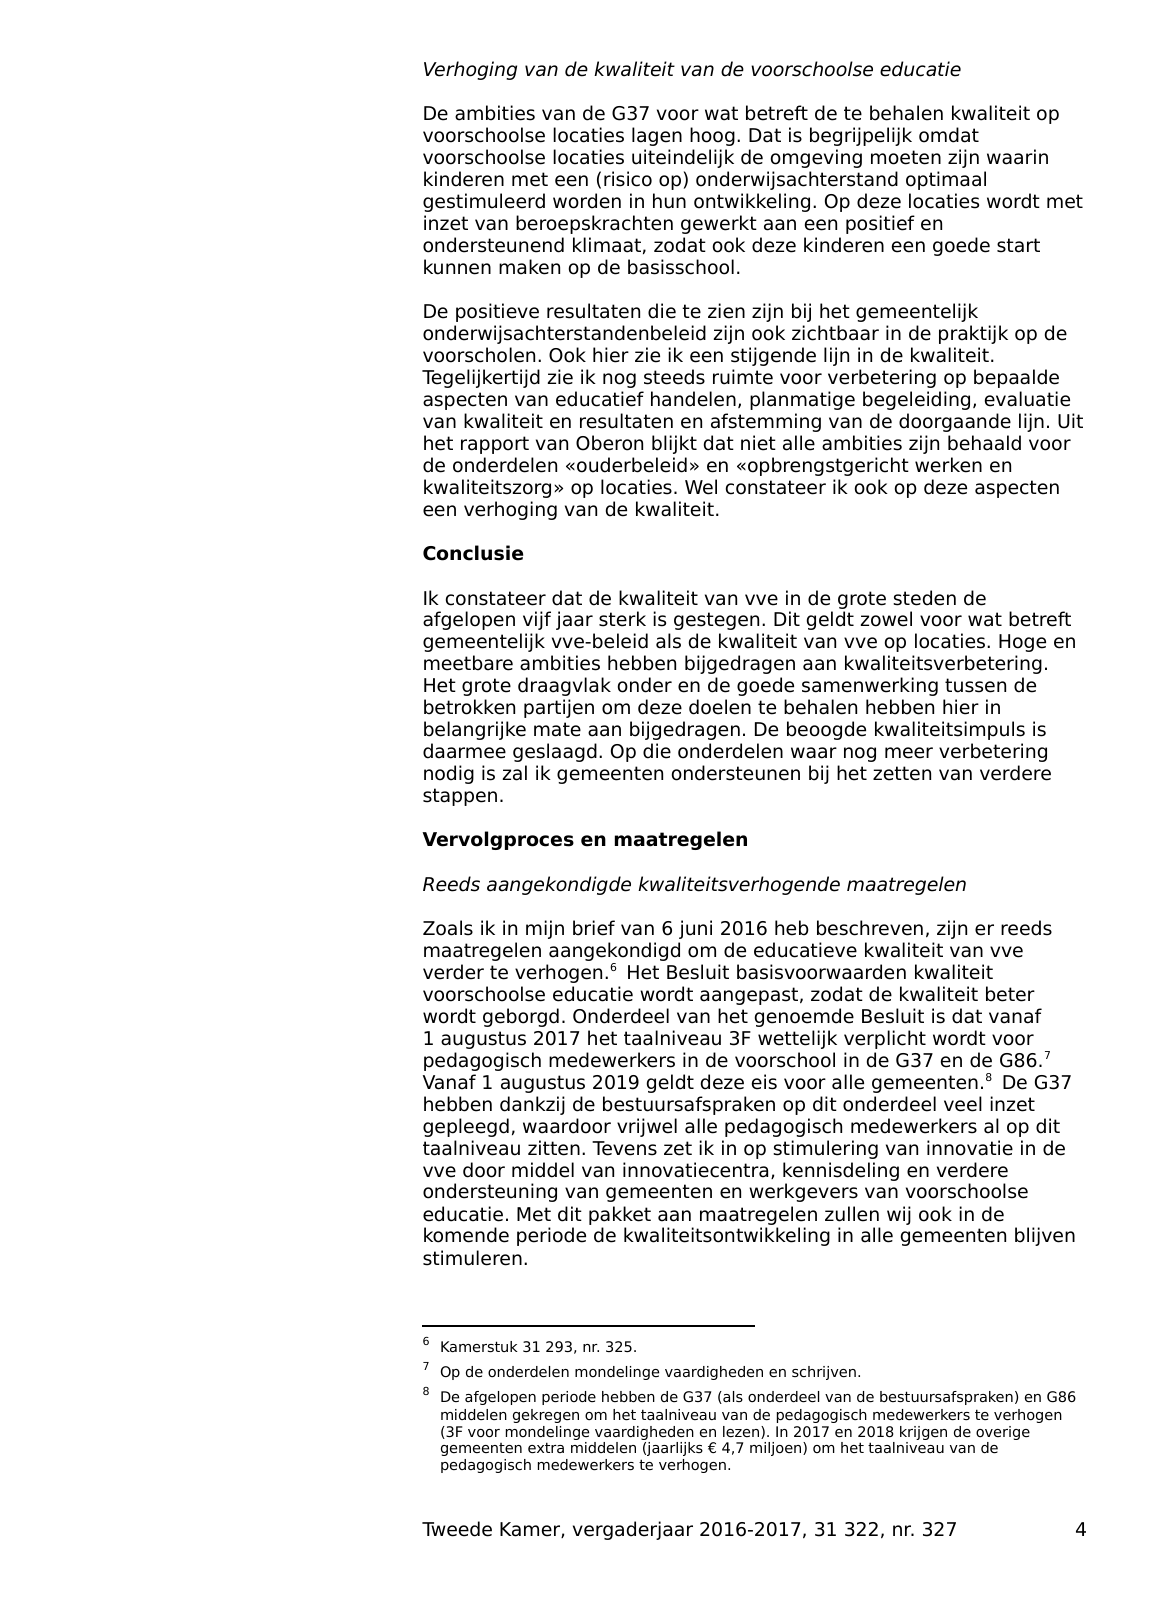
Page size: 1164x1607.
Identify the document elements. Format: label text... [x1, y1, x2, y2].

subtitle Vervolgproces en maatregelen [422, 829, 1087, 851]
subtitle Reeds aangekondigde kwaliteitsverhogende maatregelen [422, 873, 1087, 896]
subtitle Conclusie [422, 543, 1087, 565]
subtitle Verhoging van de kwaliteit van de voorschoolse educatie [422, 59, 1087, 81]
text De ambities van de G37 voor wat betreft de te behalen kwaliteit op voorschoolse locaties lagen hoog. Dat is begrijpelijk omdat voorschoolse locaties uiteindelijk de omgeving moeten zijn waarin kinderen met een (risico op) onderwijsachterstand optimaal gestimuleerd worden in hun ontwikkeling. Op deze locaties wordt met inzet van beroepskrachten gewerkt aan een positief en ondersteunend klimaat, zodat ook deze kinderen een goede start kunnen maken op de basisschool. [422, 103, 1087, 279]
text Ik constateer dat de kwaliteit van vve in de grote steden de afgelopen vijf jaar sterk is gestegen. Dit geldt zowel voor wat betreft gemeentelijk vve-beleid als de kwaliteit van vve op locaties. Hoge en meetbare ambities hebben bijgedragen aan kwaliteitsverbetering. Het grote draagvlak onder en de goede samenwerking tussen de betrokken partijen om deze doelen te behalen hebben hier in belangrijke mate aan bijgedragen. De beoogde kwaliteitsimpuls is daarmee geslaagd. Op die onderdelen waar nog meer verbetering nodig is zal ik gemeenten ondersteunen bij het zetten van verdere stappen. [422, 587, 1087, 807]
text Op de onderdelen mondelinge vaardigheden en schrijven. [422, 1360, 1087, 1382]
text De afgelopen periode hebben de G37 (als onderdeel van de bestuursafspraken) en G86 middelen gekregen om het taalniveau van de pedagogisch medewerkers te verhogen (3F voor mondelinge vaardigheden en lezen). In 2017 en 2018 krijgen de overige gemeenten extra middelen (jaarlijks € 4,7 miljoen) om het taalniveau van de pedagogisch medewerkers te verhogen. [422, 1385, 1087, 1474]
text Kamerstuk 31 293, nr. 325. [422, 1335, 1087, 1357]
text De positieve resultaten die te zien zijn bij het gemeentelijk onderwijsachterstandenbeleid zijn ook zichtbaar in de praktijk op de voorscholen. Ook hier zie ik een stijgende lijn in de kwaliteit. Tegelijkertijd zie ik nog steeds ruimte voor verbetering op bepaalde aspecten van educatief handelen, planmatige begeleiding, evaluatie van kwaliteit en resultaten en afstemming van de doorgaande lijn. Uit het rapport van Oberon blijkt dat niet alle ambities zijn behaald voor de onderdelen «ouderbeleid» en «opbrengstgericht werken en kwaliteitszorg» op locaties. Wel constateer ik ook op deze aspecten een verhoging van de kwaliteit. [422, 301, 1087, 521]
text Zoals ik in mijn brief van 6 juni 2016 heb beschreven, zijn er reeds maatregelen aangekondigd om de educatieve kwaliteit van vve verder te verhogen. Het Besluit basisvoorwaarden kwaliteit voorschoolse educatie wordt aangepast, zodat de kwaliteit beter wordt geborgd. Onderdeel van het genoemde Besluit is dat vanaf 1 augustus 2017 het taalniveau 3F wettelijk verplicht wordt voor pedagogisch medewerkers in de voorschool in de G37 en de G86. Vanaf 1 augustus 2019 geldt deze eis voor alle gemeenten. De G37 hebben dankzij de bestuursafspraken op dit onderdeel veel inzet gepleegd, waardoor vrijwel alle pedagogisch medewerkers al op dit taalniveau zitten. Tevens zet ik in op stimulering van innovatie in de vve door middel van innovatiecentra, kennisdeling en verdere ondersteuning van gemeenten en werkgevers van voorschoolse educatie. Met dit pakket aan maatregelen zullen wij ook in de komende periode de kwaliteitsontwikkeling in alle gemeenten blijven stimuleren. [422, 918, 1087, 1269]
